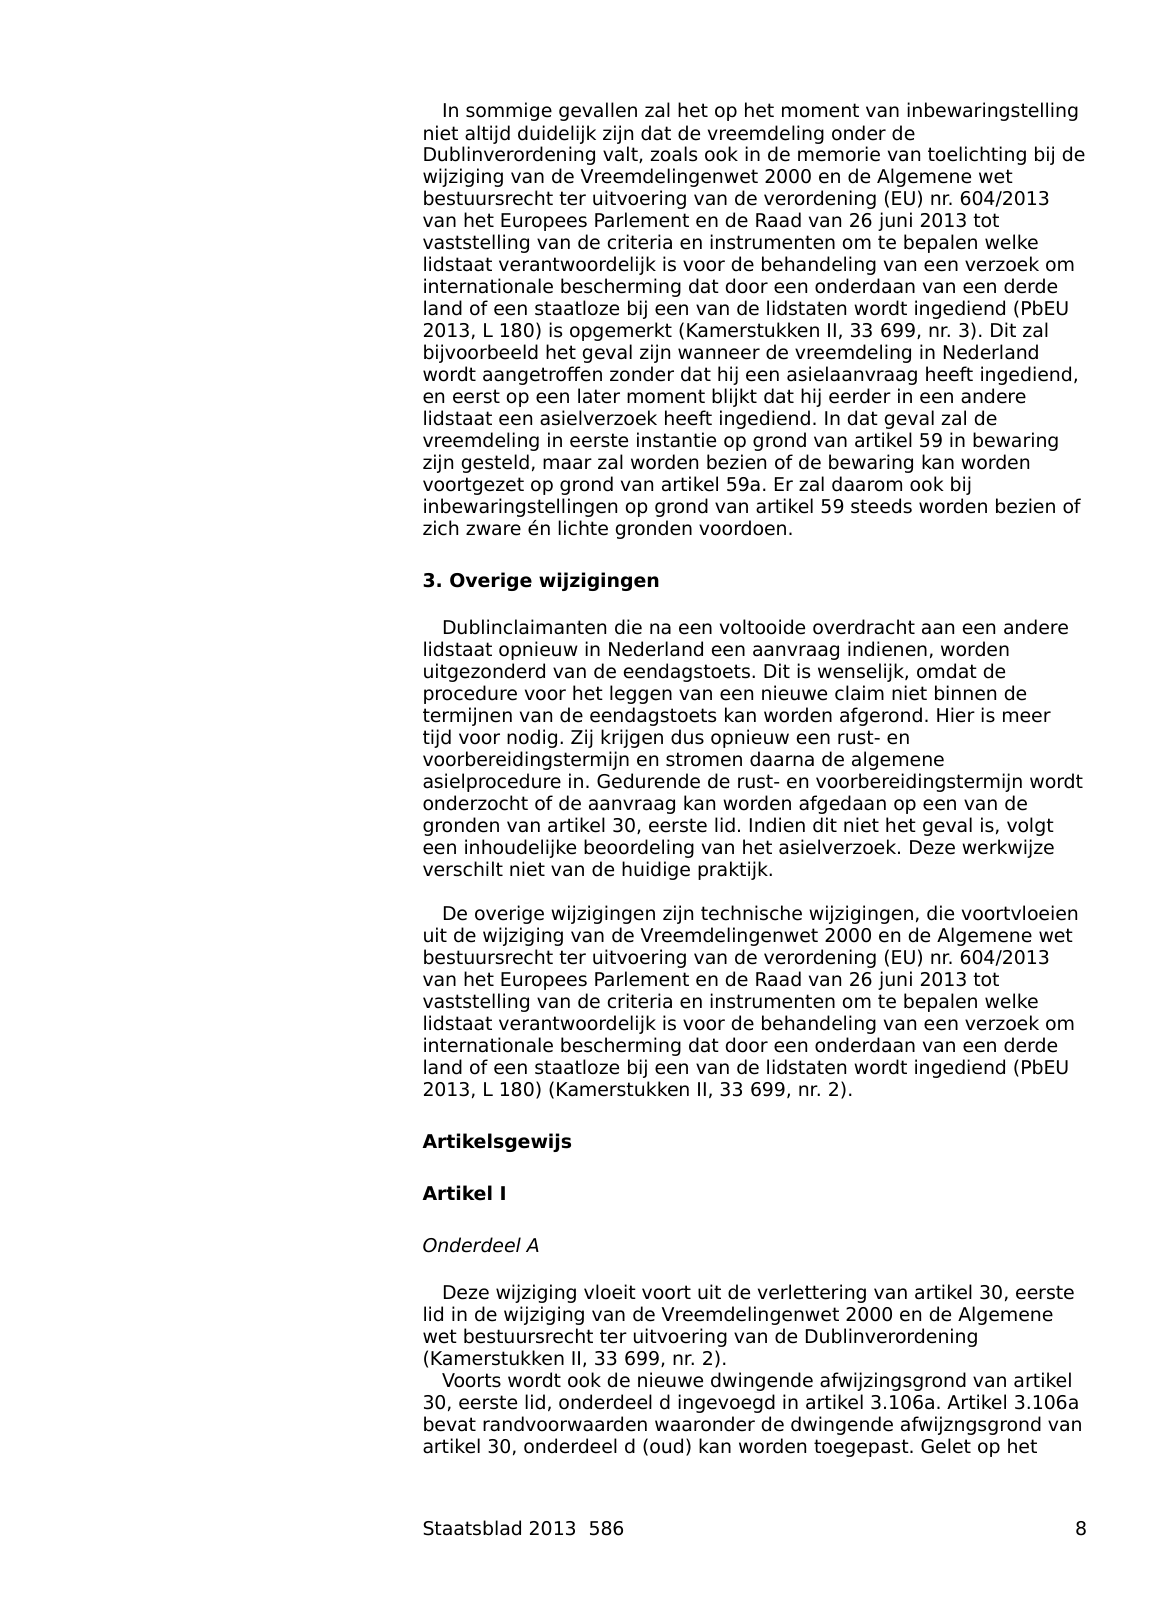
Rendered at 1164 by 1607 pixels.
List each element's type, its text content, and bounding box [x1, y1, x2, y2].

text Voorts wordt ook de nieuwe dwingende afwijzingsgrond van artikel 30, eerste lid, onderdeel d ingevoegd in artikel 3.106a. Artikel 3.106a bevat randvoorwaarden waaronder de dwingende afwijzngsgrond van artikel 30, onderdeel d (oud) kan worden toegepast. Gelet op het [422, 1369, 1087, 1457]
text In sommige gevallen zal het op het moment van inbewaringstelling niet altijd duidelijk zijn dat de vreemdeling onder de Dublinverordening valt, zoals ook in de memorie van toelichting bij de wijziging van de Vreemdelingenwet 2000 en de Algemene wet bestuursrecht ter uitvoering van de verordening (EU) nr. 604/2013 van het Europees Parlement en de Raad van 26 juni 2013 tot vaststelling van de criteria en instrumenten om te bepalen welke lidstaat verantwoordelijk is voor de behandeling van een verzoek om internationale bescherming dat door een onderdaan van een derde land of een staatloze bij een van de lidstaten wordt ingediend (PbEU 2013, L 180) is opgemerkt (Kamerstukken II, 33 699, nr. 3). Dit zal bijvoorbeeld het geval zijn wanneer de vreemdeling in Nederland wordt aangetroffen zonder dat hij een asielaanvraag heeft ingediend, en eerst op een later moment blijkt dat hij eerder in een andere lidstaat een asielverzoek heeft ingediend. In dat geval zal de vreemdeling in eerste instantie op grond van artikel 59 in bewaring zijn gesteld, maar zal worden bezien of de bewaring kan worden voortgezet op grond van artikel 59a. Er zal daarom ook bij inbewaringstellingen op grond van artikel 59 steeds worden bezien of zich zware én lichte gronden voordoen. [422, 100, 1087, 540]
subtitle Artikel I [422, 1183, 1087, 1205]
text Deze wijziging vloeit voort uit de verlettering van artikel 30, eerste lid in de wijziging van de Vreemdelingenwet 2000 en de Algemene wet bestuursrecht ter uitvoering van de Dublinverordening (Kamerstukken II, 33 699, nr. 2). [422, 1282, 1087, 1369]
text Dublinclaimanten die na een voltooide overdracht aan een andere lidstaat opnieuw in Nederland een aanvraag indienen, worden uitgezonderd van de eendagstoets. Dit is wenselijk, omdat de procedure voor het leggen van een nieuwe claim niet binnen de termijnen van de eendagstoets kan worden afgerond. Hier is meer tijd voor nodig. Zij krijgen dus opnieuw een rust- en voorbereidingstermijn en stromen daarna de algemene asielprocedure in. Gedurende de rust- en voorbereidingstermijn wordt onderzocht of de aanvraag kan worden afgedaan op een van de gronden van artikel 30, eerste lid. Indien dit niet het geval is, volgt een inhoudelijke beoordeling van het asielverzoek. Deze werkwijze verschilt niet van de huidige praktijk. [422, 617, 1087, 881]
subtitle Artikelsgewijs [422, 1131, 1087, 1153]
subtitle 3. Overige wijzigingen [422, 570, 1087, 592]
text De overige wijzigingen zijn technische wijzigingen, die voortvloeien uit de wijziging van de Vreemdelingenwet 2000 en de Algemene wet bestuursrecht ter uitvoering van de verordening (EU) nr. 604/2013 van het Europees Parlement en de Raad van 26 juni 2013 tot vaststelling van de criteria en instrumenten om te bepalen welke lidstaat verantwoordelijk is voor de behandeling van een verzoek om internationale bescherming dat door een onderdaan van een derde land of een staatloze bij een van de lidstaten wordt ingediend (PbEU 2013, L 180) (Kamerstukken II, 33 699, nr. 2). [422, 903, 1087, 1101]
subtitle Onderdeel A [422, 1235, 1087, 1257]
